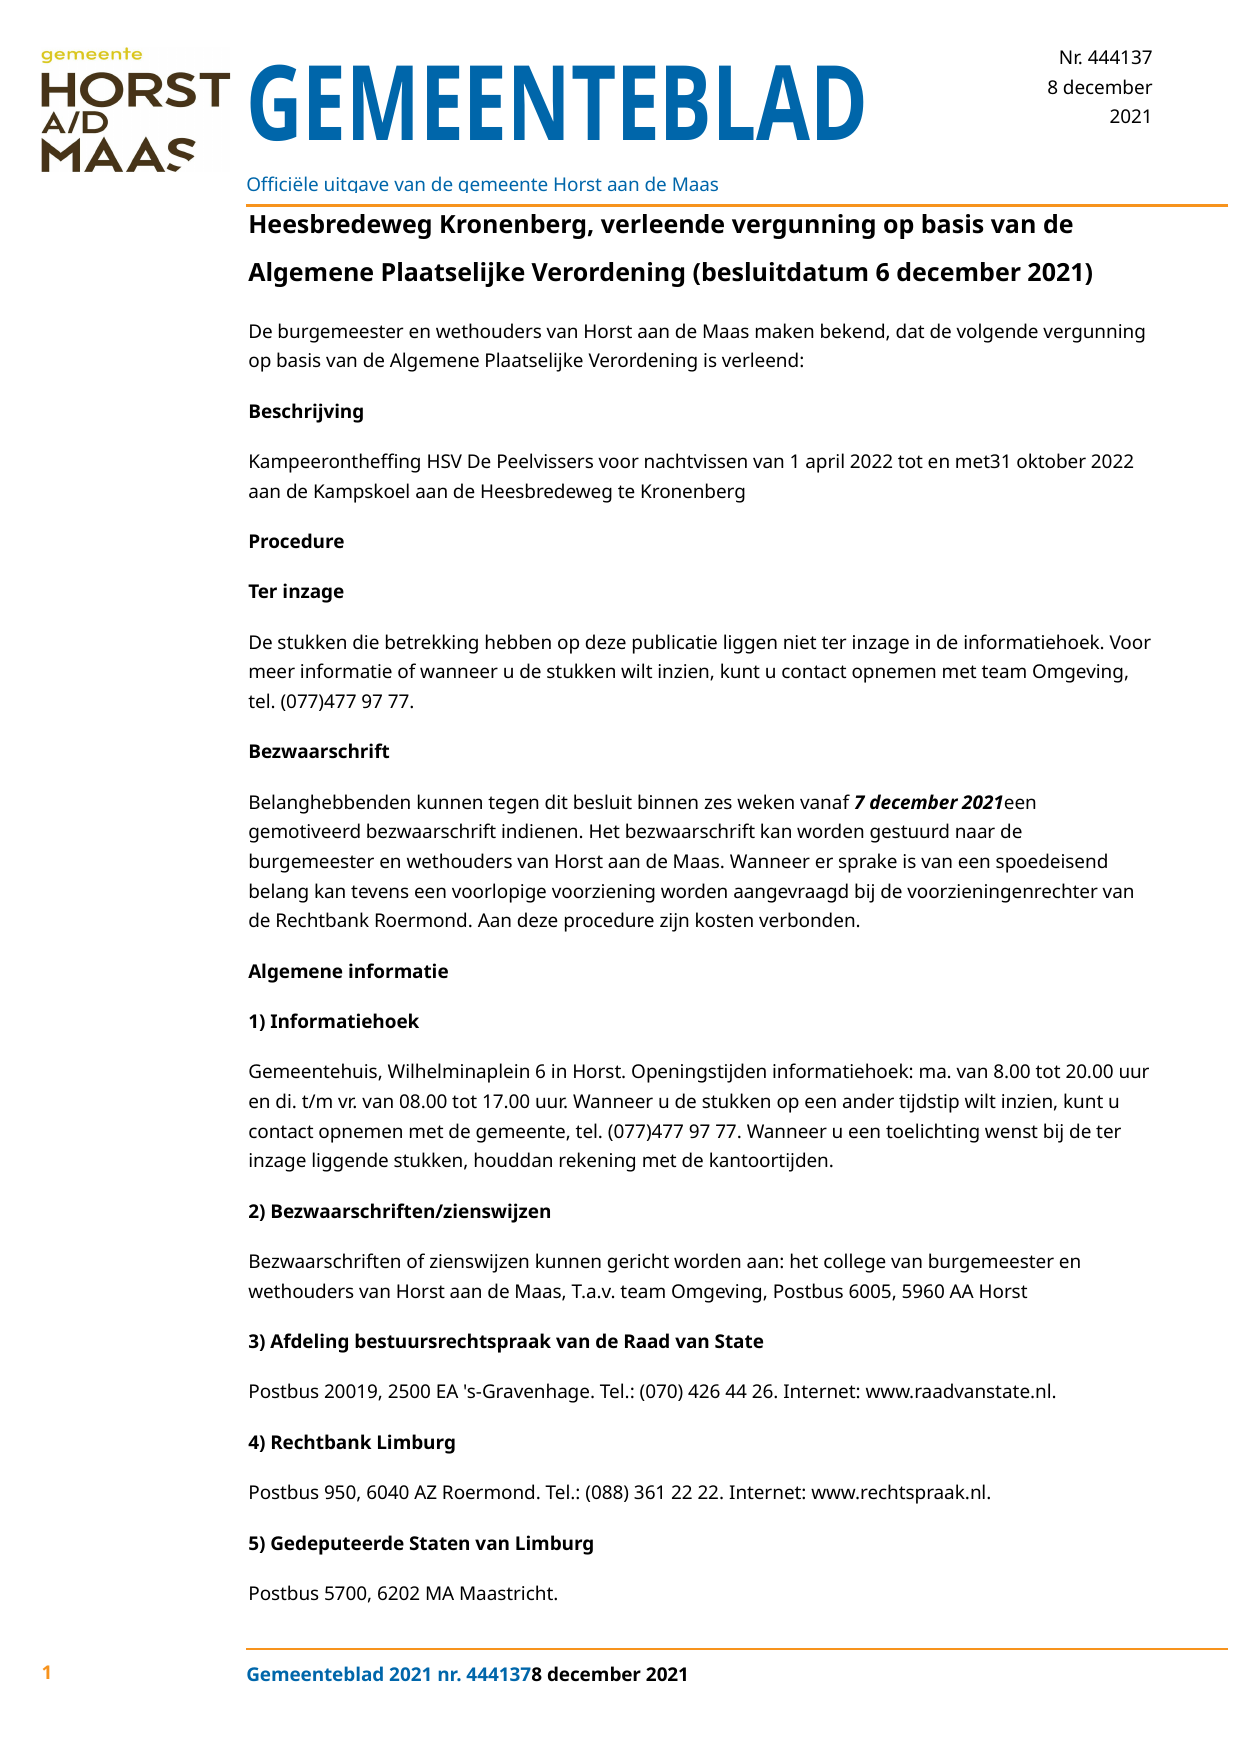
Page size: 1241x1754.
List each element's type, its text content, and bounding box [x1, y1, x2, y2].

text Postbus 5700, 6202 MA Maastricht. [248, 1580, 1152, 1606]
text Algemene informatie [248, 958, 1152, 984]
picture [41, 47, 231, 172]
text Heesbredeweg Kronenberg, verleende vergunning op basis van de Algemene Plaatselijke Verordening (besluitdatum 6 december 2021) [248, 207, 1152, 288]
text Ter inzage [248, 579, 1152, 604]
text 2) Bezwaarschriften/zienswijzen [248, 1198, 1152, 1224]
text Bezwaarschrift [248, 739, 1152, 764]
text Gemeentehuis, Wilhelminaplein 6 in Horst. Openingstijden informatiehoek: ma. van 8.00 tot 20.00 uur en di. t/m vr. van 08.00 tot 17.00 uur. Wanneer u de stukken op een ander tijdstip wilt inzien, kunt u contact opnemen met de gemeente, tel. (077)477 97 77. Wanneer u een toelichting wenst bij de ter inzage liggende stukken, houddan rekening met de kantoortijden. [248, 1059, 1152, 1173]
text Beschrijving [248, 398, 1152, 424]
text 5) Gedeputeerde Staten van Limburg [248, 1530, 1152, 1556]
text Kampeerontheffing HSV De Peelvissers voor nachtvissen van 1 april 2022 tot en met31 oktober 2022 aan de Kampskoel aan de Heesbredeweg te Kronenberg [248, 448, 1152, 504]
text 1) Informatiehoek [248, 1008, 1152, 1034]
text De burgemeester en wethouders van Horst aan de Maas maken bekend, dat de volgende vergunning op basis van de Algemene Plaatselijke Verordening is verleend: [248, 318, 1152, 373]
text Postbus 950, 6040 AZ Roermond. Tel.: (088) 361 22 22. Internet: www.rechtspraak.nl. [248, 1479, 1152, 1505]
text 3) Afdeling bestuursrechtspraak van de Raad van State [248, 1328, 1152, 1354]
text Bezwaarschriften of zienswijzen kunnen gericht worden aan: het college van burgemeester en wethouders van Horst aan de Maas, T.a.v. team Omgeving, Postbus 6005, 5960 AA Horst [248, 1248, 1152, 1304]
text Belanghebbenden kunnen tegen dit besluit binnen zes weken vanaf 7 december 2021een gemotiveerd bezwaarschrift indienen. Het bezwaarschrift kan worden gestuurd naar de burgemeester en wethouders van Horst aan de Maas. Wanneer er sprake is van een spoedeisend belang kan tevens een voorlopige voorziening worden aangevraagd bij de voorzieningenrechter van de Rechtbank Roermond. Aan deze procedure zijn kosten verbonden. [248, 789, 1152, 933]
text 4) Rechtbank Limburg [248, 1429, 1152, 1455]
text De stukken die betrekking hebben op deze publicatie liggen niet ter inzage in de informatiehoek. Voor meer informatie of wanneer u de stukken wilt inzien, kunt u contact opnemen met team Omgeving, tel. (077)477 97 77. [248, 629, 1152, 714]
text Procedure [248, 528, 1152, 554]
text Postbus 20019, 2500 EA 's-Gravenhage. Tel.: (070) 426 44 26. Internet: www.raadvanstate.nl. [248, 1379, 1152, 1404]
